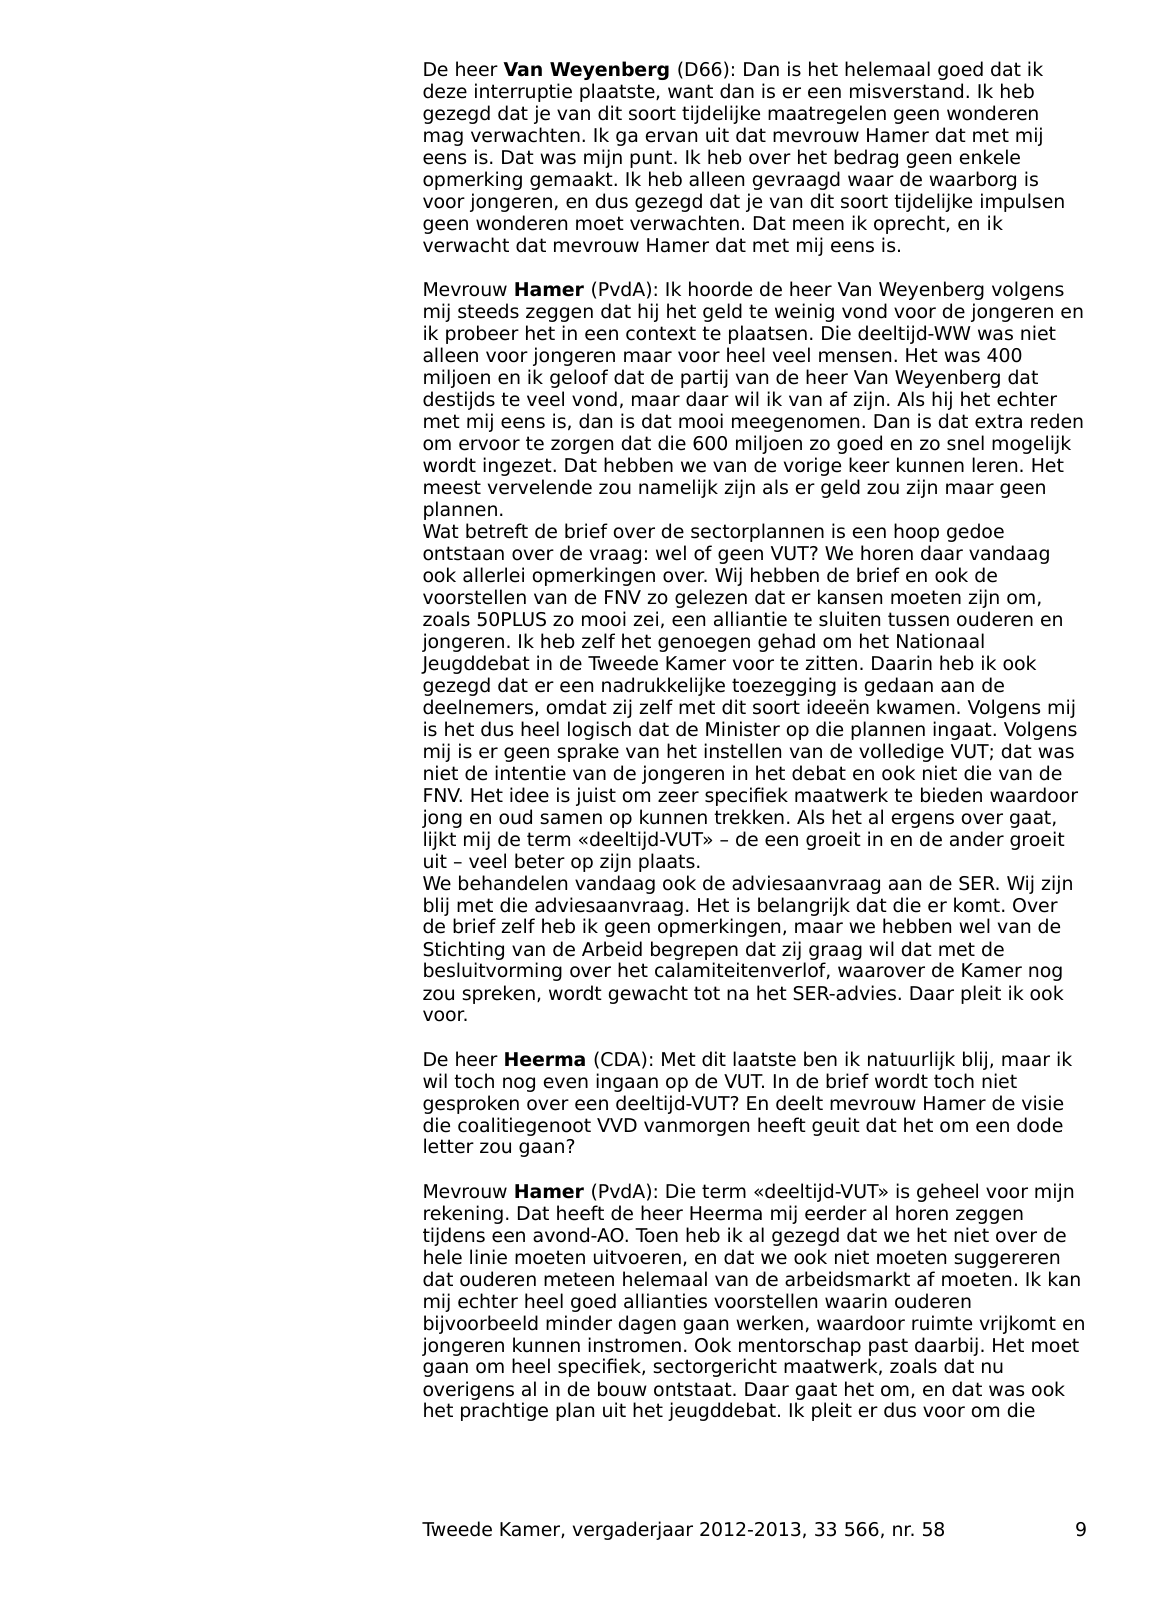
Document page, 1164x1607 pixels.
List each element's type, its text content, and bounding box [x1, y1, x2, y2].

text We behandelen vandaag ook de adviesaanvraag aan de SER. Wij zijn blij met die adviesaanvraag. Het is belangrijk dat die er komt. Over de brief zelf heb ik geen opmerkingen, maar we hebben wel van de Stichting van de Arbeid begrepen dat zij graag wil dat met de besluitvorming over het calamiteitenverlof, waarover de Kamer nog zou spreken, wordt gewacht tot na het SER-advies. Daar pleit ik ook voor. [422, 872, 1087, 1026]
text Mevrouw Hamer (PvdA): Ik hoorde de heer Van Weyenberg volgens mij steeds zeggen dat hij het geld te weinig vond voor de jongeren en ik probeer het in een context te plaatsen. Die deeltijd-WW was niet alleen voor jongeren maar voor heel veel mensen. Het was 400 miljoen en ik geloof dat de partij van de heer Van Weyenberg dat destijds te veel vond, maar daar wil ik van af zijn. Als hij het echter met mij eens is, dan is dat mooi meegenomen. Dan is dat extra reden om ervoor te zorgen dat die 600 miljoen zo goed en zo snel mogelijk wordt ingezet. Dat hebben we van de vorige keer kunnen leren. Het meest vervelende zou namelijk zijn als er geld zou zijn maar geen plannen. [422, 279, 1087, 521]
text Mevrouw Hamer (PvdA): Die term «deeltijd-VUT» is geheel voor mijn rekening. Dat heeft de heer Heerma mij eerder al horen zeggen tijdens een avond-AO. Toen heb ik al gezegd dat we het niet over de hele linie moeten uitvoeren, en dat we ook niet moeten suggereren dat ouderen meteen helemaal van de arbeidsmarkt af moeten. Ik kan mij echter heel goed allianties voorstellen waarin ouderen bijvoorbeeld minder dagen gaan werken, waardoor ruimte vrijkomt en jongeren kunnen instromen. Ook mentorschap past daarbij. Het moet gaan om heel specifiek, sectorgericht maatwerk, zoals dat nu overigens al in de bouw ontstaat. Daar gaat het om, en dat was ook het prachtige plan uit het jeugddebat. Ik pleit er dus voor om die [422, 1181, 1087, 1422]
text Wat betreft de brief over de sectorplannen is een hoop gedoe ontstaan over de vraag: wel of geen VUT? We horen daar vandaag ook allerlei opmerkingen over. Wij hebben de brief en ook de voorstellen van de FNV zo gelezen dat er kansen moeten zijn om, zoals 50PLUS zo mooi zei, een alliantie te sluiten tussen ouderen en jongeren. Ik heb zelf het genoegen gehad om het Nationaal Jeugddebat in de Tweede Kamer voor te zitten. Daarin heb ik ook gezegd dat er een nadrukkelijke toezegging is gedaan aan de deelnemers, omdat zij zelf met dit soort ideeën kwamen. Volgens mij is het dus heel logisch dat de Minister op die plannen ingaat. Volgens mij is er geen sprake van het instellen van de volledige VUT; dat was niet de intentie van de jongeren in het debat en ook niet die van de FNV. Het idee is juist om zeer specifiek maatwerk te bieden waardoor jong en oud samen op kunnen trekken. Als het al ergens over gaat, lijkt mij de term «deeltijd-VUT» – de een groeit in en de ander groeit uit – veel beter op zijn plaats. [422, 521, 1087, 872]
text De heer Van Weyenberg (D66): Dan is het helemaal goed dat ik deze interruptie plaatste, want dan is er een misverstand. Ik heb gezegd dat je van dit soort tijdelijke maatregelen geen wonderen mag verwachten. Ik ga ervan uit dat mevrouw Hamer dat met mij eens is. Dat was mijn punt. Ik heb over het bedrag geen enkele opmerking gemaakt. Ik heb alleen gevraagd waar de waarborg is voor jongeren, en dus gezegd dat je van dit soort tijdelijke impulsen geen wonderen moet verwachten. Dat meen ik oprecht, en ik verwacht dat mevrouw Hamer dat met mij eens is. [422, 59, 1087, 257]
text De heer Heerma (CDA): Met dit laatste ben ik natuurlijk blij, maar ik wil toch nog even ingaan op de VUT. In de brief wordt toch niet gesproken over een deeltijd-VUT? En deelt mevrouw Hamer de visie die coalitiegenoot VVD vanmorgen heeft geuit dat het om een dode letter zou gaan? [422, 1048, 1087, 1158]
